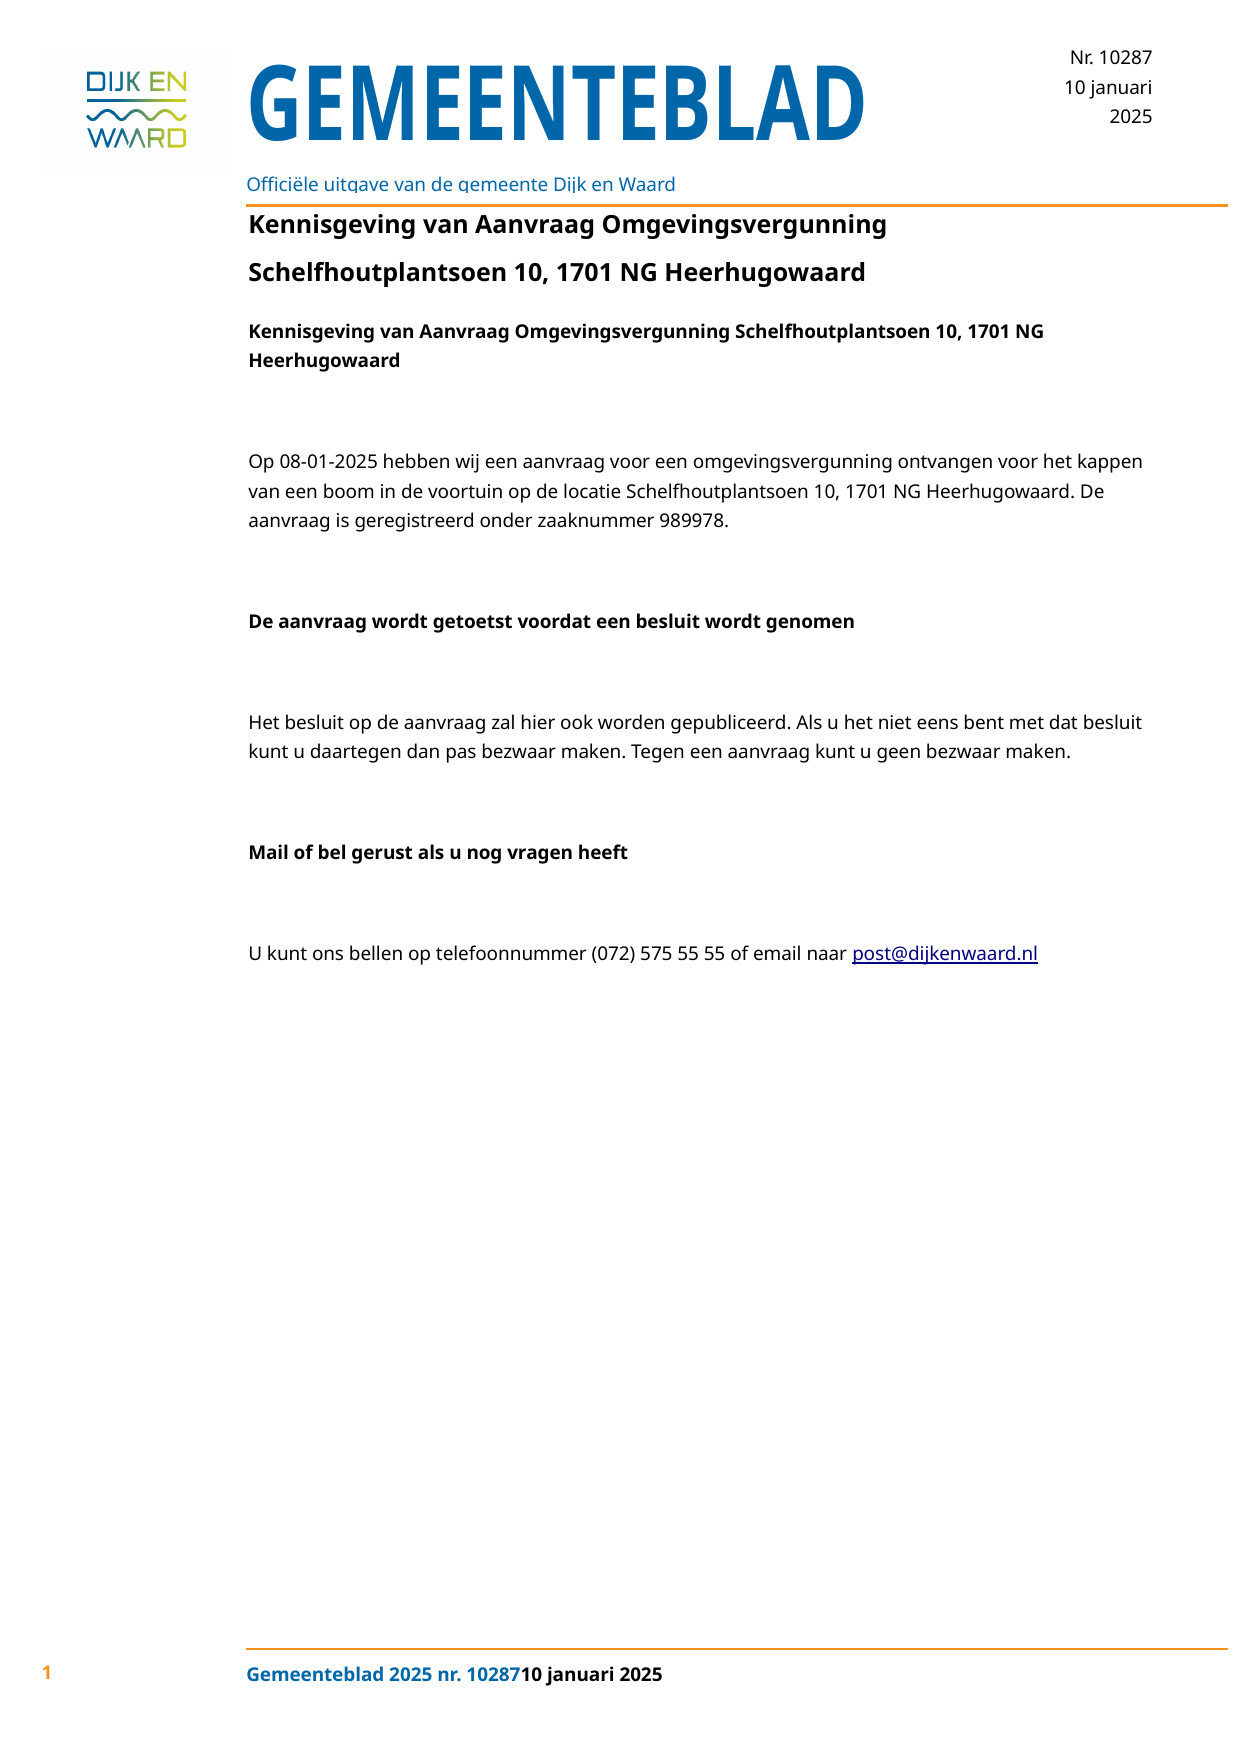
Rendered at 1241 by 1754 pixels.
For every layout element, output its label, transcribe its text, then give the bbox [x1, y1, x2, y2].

text Mail of bel gerust als u nog vragen heeft [248, 839, 1152, 865]
text Het besluit op de aanvraag zal hier ook worden gepubliceerd. Als u het niet eens bent met dat besluit kunt u daartegen dan pas bezwaar maken. Tegen een aanvraag kunt u geen bezwaar maken. [248, 709, 1152, 764]
picture [41, 47, 231, 172]
text U kunt ons bellen op telefoonnummer (072) 575 55 55 of email naar post@dijkenwaard.nl [248, 940, 1152, 966]
text De aanvraag wordt getoetst voordat een besluit wordt genomen [248, 608, 1152, 634]
text Op 08-01-2025 hebben wij een aanvraag voor een omgevingsvergunning ontvangen voor het kappen van een boom in de voortuin op de locatie Schelfhoutplantsoen 10, 1701 NG Heerhugowaard. De aanvraag is geregistreerd onder zaaknummer 989978. [248, 448, 1152, 533]
text Kennisgeving van Aanvraag Omgevingsvergunning Schelfhoutplantsoen 10, 1701 NG Heerhugowaard [248, 318, 1152, 373]
text Kennisgeving van Aanvraag Omgevingsvergunning Schelfhoutplantsoen 10, 1701 NG Heerhugowaard [248, 207, 1152, 288]
